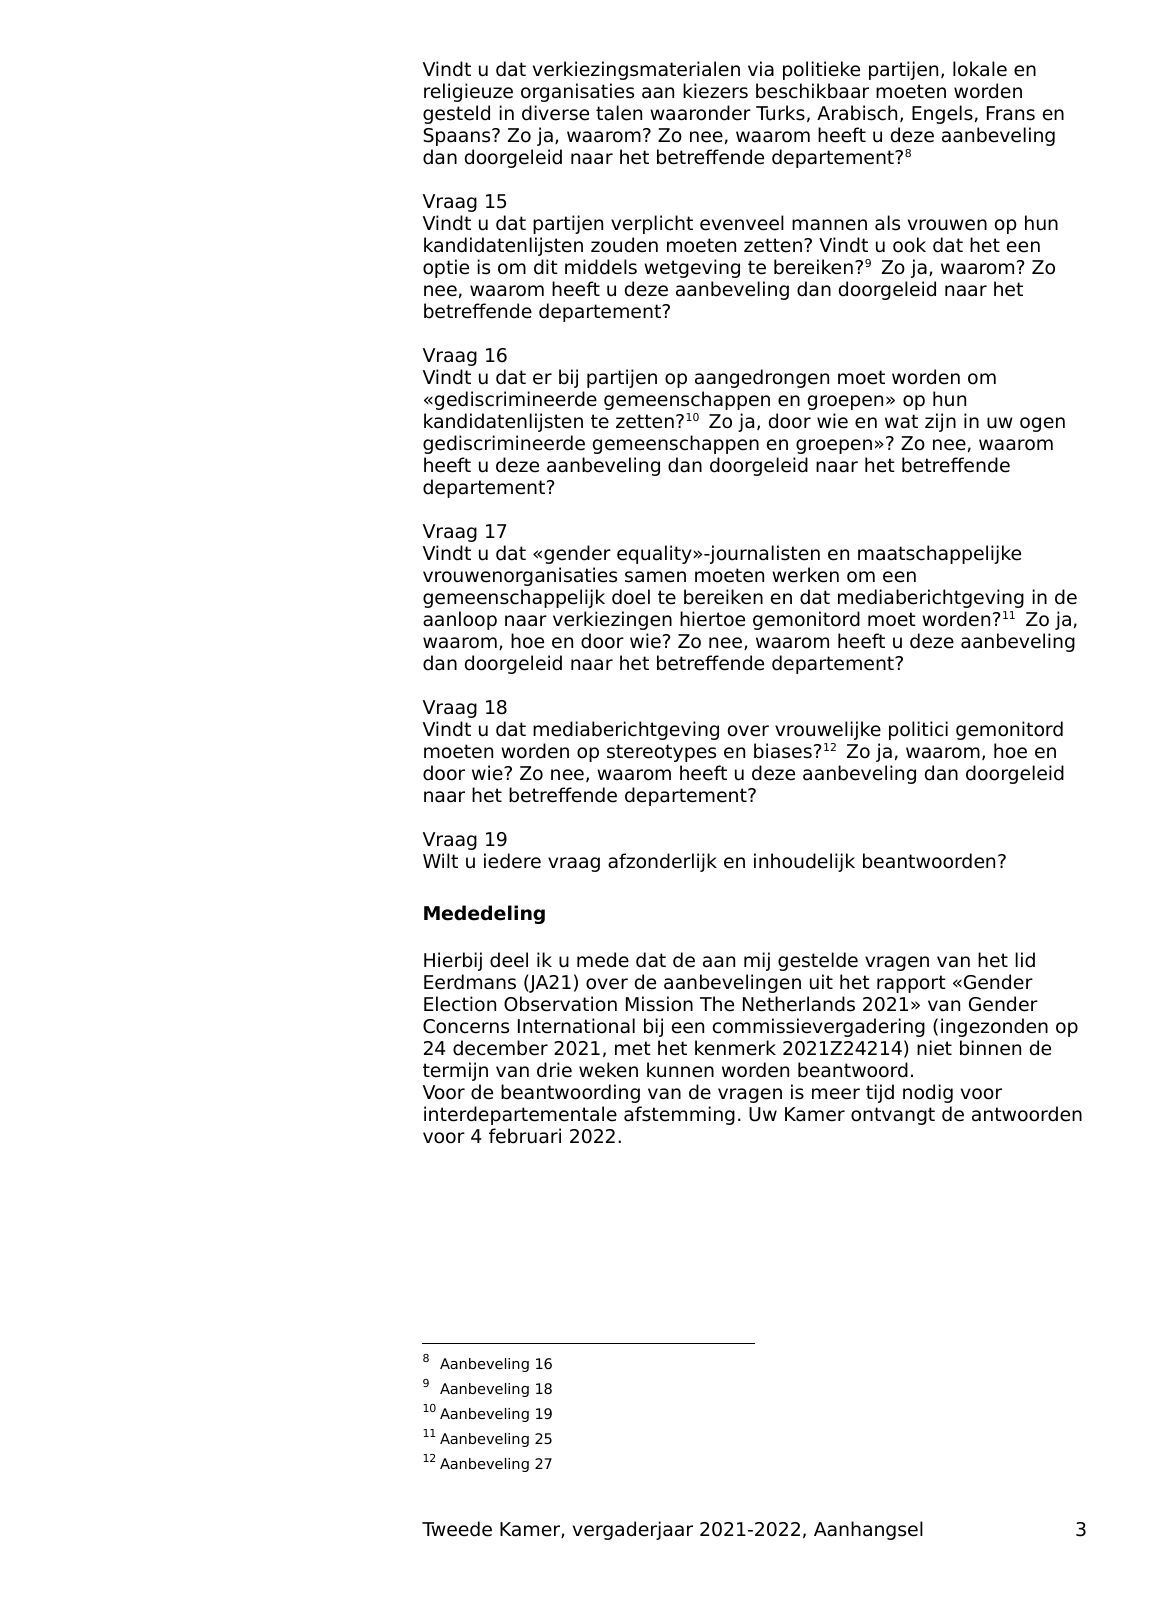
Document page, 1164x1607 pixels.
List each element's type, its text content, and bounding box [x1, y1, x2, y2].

text Wilt u iedere vraag afzonderlijk en inhoudelijk beantwoorden? [422, 851, 1087, 873]
text Voor de beantwoording van de vragen is meer tijd nodig voor interdepartementale afstemming. Uw Kamer ontvangt de antwoorden voor 4 februari 2022. [422, 1082, 1087, 1148]
text Aanbeveling 18 [422, 1377, 1087, 1399]
text Vindt u dat «gender equality»-journalisten en maatschappelijke vrouwenorganisaties samen moeten werken om een gemeenschappelijk doel te bereiken en dat mediaberichtgeving in de aanloop naar verkiezingen hiertoe gemonitord moet worden? Zo ja, waarom, hoe en door wie? Zo nee, waarom heeft u deze aanbeveling dan doorgeleid naar het betreffende departement? [422, 543, 1087, 675]
text Vraag 15 [422, 191, 1087, 213]
text Vraag 17 [422, 521, 1087, 543]
text Aanbeveling 19 [422, 1402, 1087, 1424]
text Vindt u dat mediaberichtgeving over vrouwelijke politici gemonitord moeten worden op stereotypes en biases? Zo ja, waarom, hoe en door wie? Zo nee, waarom heeft u deze aanbeveling dan doorgeleid naar het betreffende departement? [422, 719, 1087, 807]
text Vraag 16 [422, 345, 1087, 367]
text Aanbeveling 27 [422, 1452, 1087, 1474]
text Vraag 18 [422, 697, 1087, 719]
text Vindt u dat verkiezingsmaterialen via politieke partijen, lokale en religieuze organisaties aan kiezers beschikbaar moeten worden gesteld in diverse talen waaronder Turks, Arabisch, Engels, Frans en Spaans? Zo ja, waarom? Zo nee, waarom heeft u deze aanbeveling dan doorgeleid naar het betreffende departement? [422, 59, 1087, 169]
text Vindt u dat partijen verplicht evenveel mannen als vrouwen op hun kandidatenlijsten zouden moeten zetten? Vindt u ook dat het een optie is om dit middels wetgeving te bereiken? Zo ja, waarom? Zo nee, waarom heeft u deze aanbeveling dan doorgeleid naar het betreffende departement? [422, 213, 1087, 323]
text Aanbeveling 16 [422, 1352, 1087, 1374]
text Aanbeveling 25 [422, 1427, 1087, 1449]
subtitle Mededeling [422, 903, 1087, 925]
text Vindt u dat er bij partijen op aangedrongen moet worden om «gediscrimineerde gemeenschappen en groepen» op hun kandidatenlijsten te zetten? Zo ja, door wie en wat zijn in uw ogen gediscrimineerde gemeenschappen en groepen»? Zo nee, waarom heeft u deze aanbeveling dan doorgeleid naar het betreffende departement? [422, 367, 1087, 499]
text Hierbij deel ik u mede dat de aan mij gestelde vragen van het lid Eerdmans (JA21) over de aanbevelingen uit het rapport «Gender Election Observation Mission The Netherlands 2021» van Gender Concerns International bij een commissievergadering (ingezonden op 24 december 2021, met het kenmerk 2021Z24214) niet binnen de termijn van drie weken kunnen worden beantwoord. [422, 950, 1087, 1082]
text Vraag 19 [422, 829, 1087, 851]
